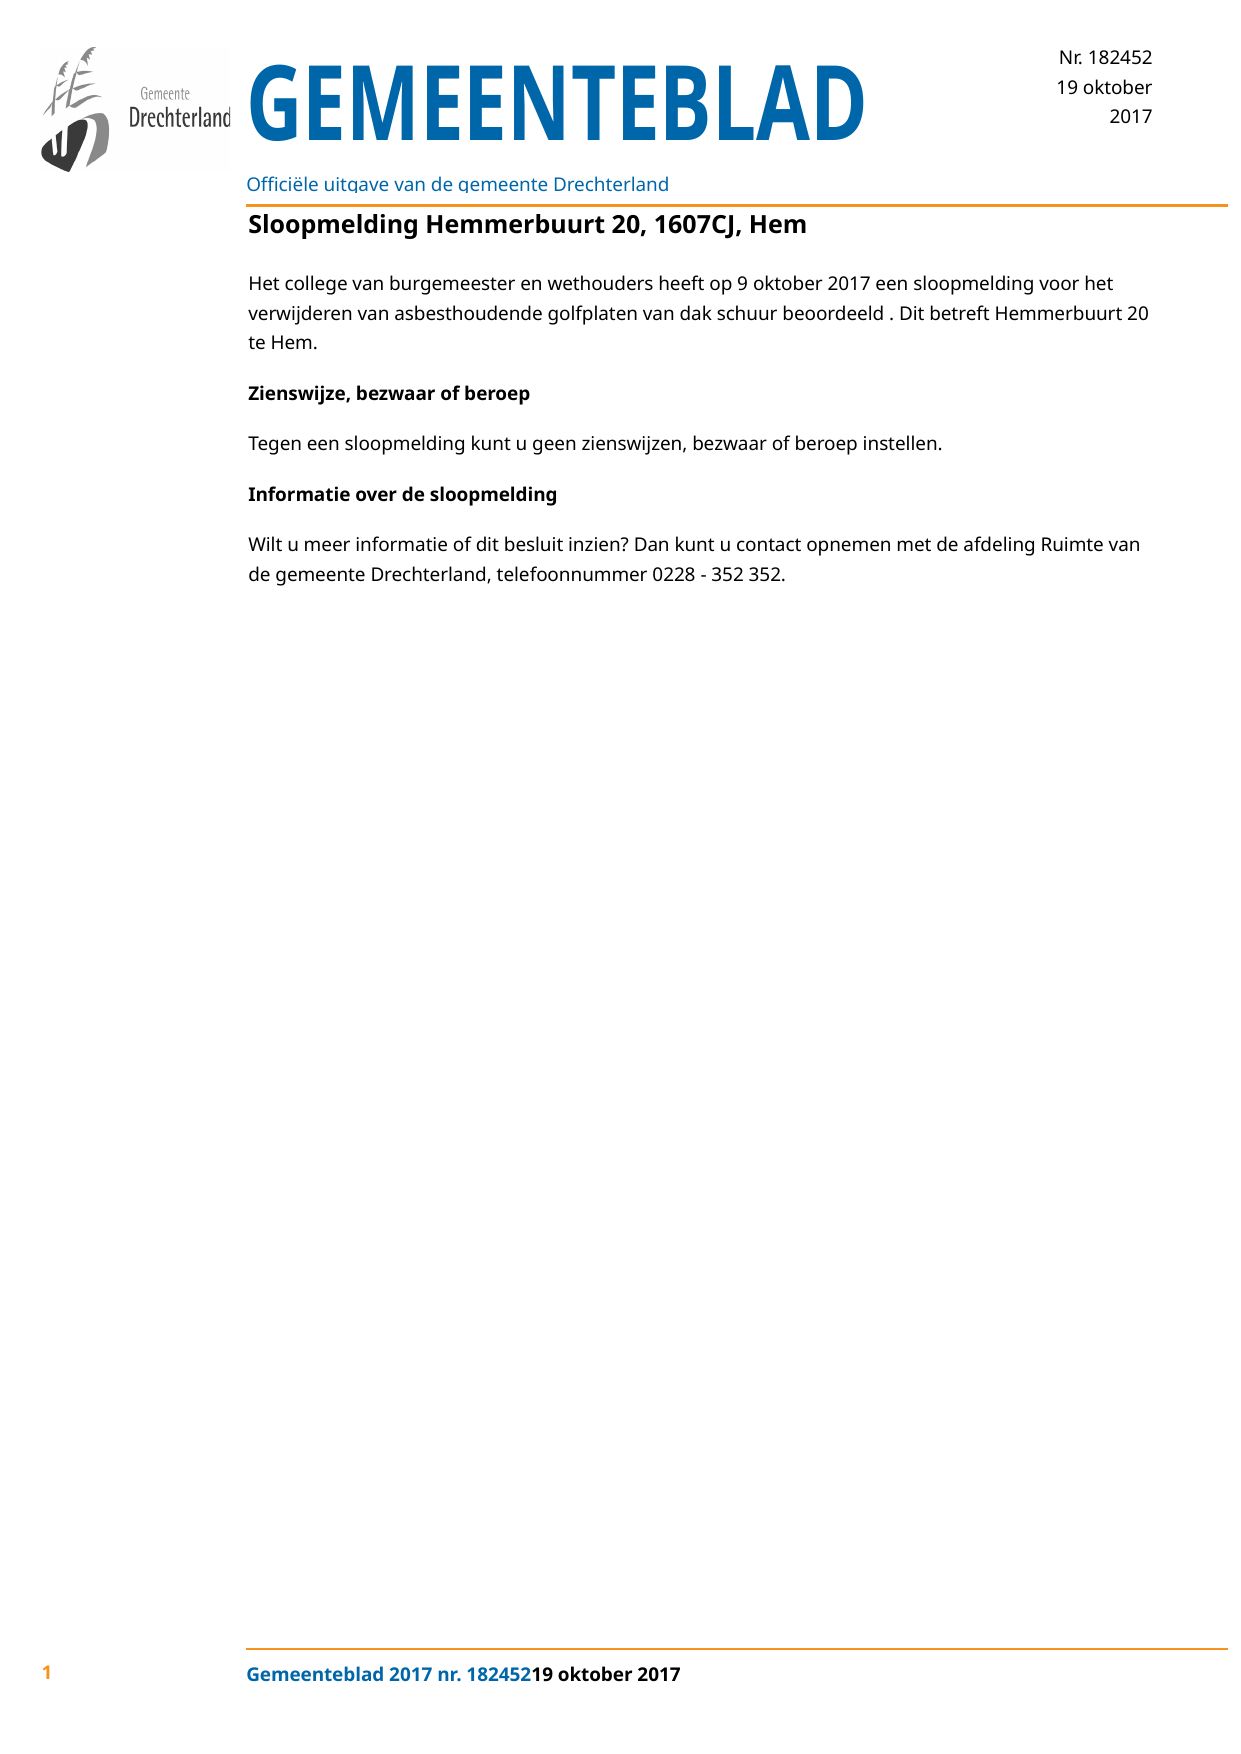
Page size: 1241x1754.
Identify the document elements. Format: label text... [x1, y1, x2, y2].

text Tegen een sloopmelding kunt u geen zienswijzen, bezwaar of beroep instellen. [248, 430, 1152, 456]
text Informatie over de sloopmelding [248, 481, 1152, 506]
text Zienswijze, bezwaar of beroep [248, 380, 1152, 406]
text Wilt u meer informatie of dit besluit inzien? Dan kunt u contact opnemen met de afdeling Ruimte van de gemeente Drechterland, telefoonnummer 0228 - 352 352. [248, 531, 1152, 586]
text Sloopmelding Hemmerbuurt 20, 1607CJ, Hem [248, 207, 1152, 241]
picture [41, 47, 231, 172]
text Het college van burgemeester en wethouders heeft op 9 oktober 2017 een sloopmelding voor het verwijderen van asbesthoudende golfplaten van dak schuur beoordeeld . Dit betreft Hemmerbuurt 20 te Hem. [248, 270, 1152, 355]
